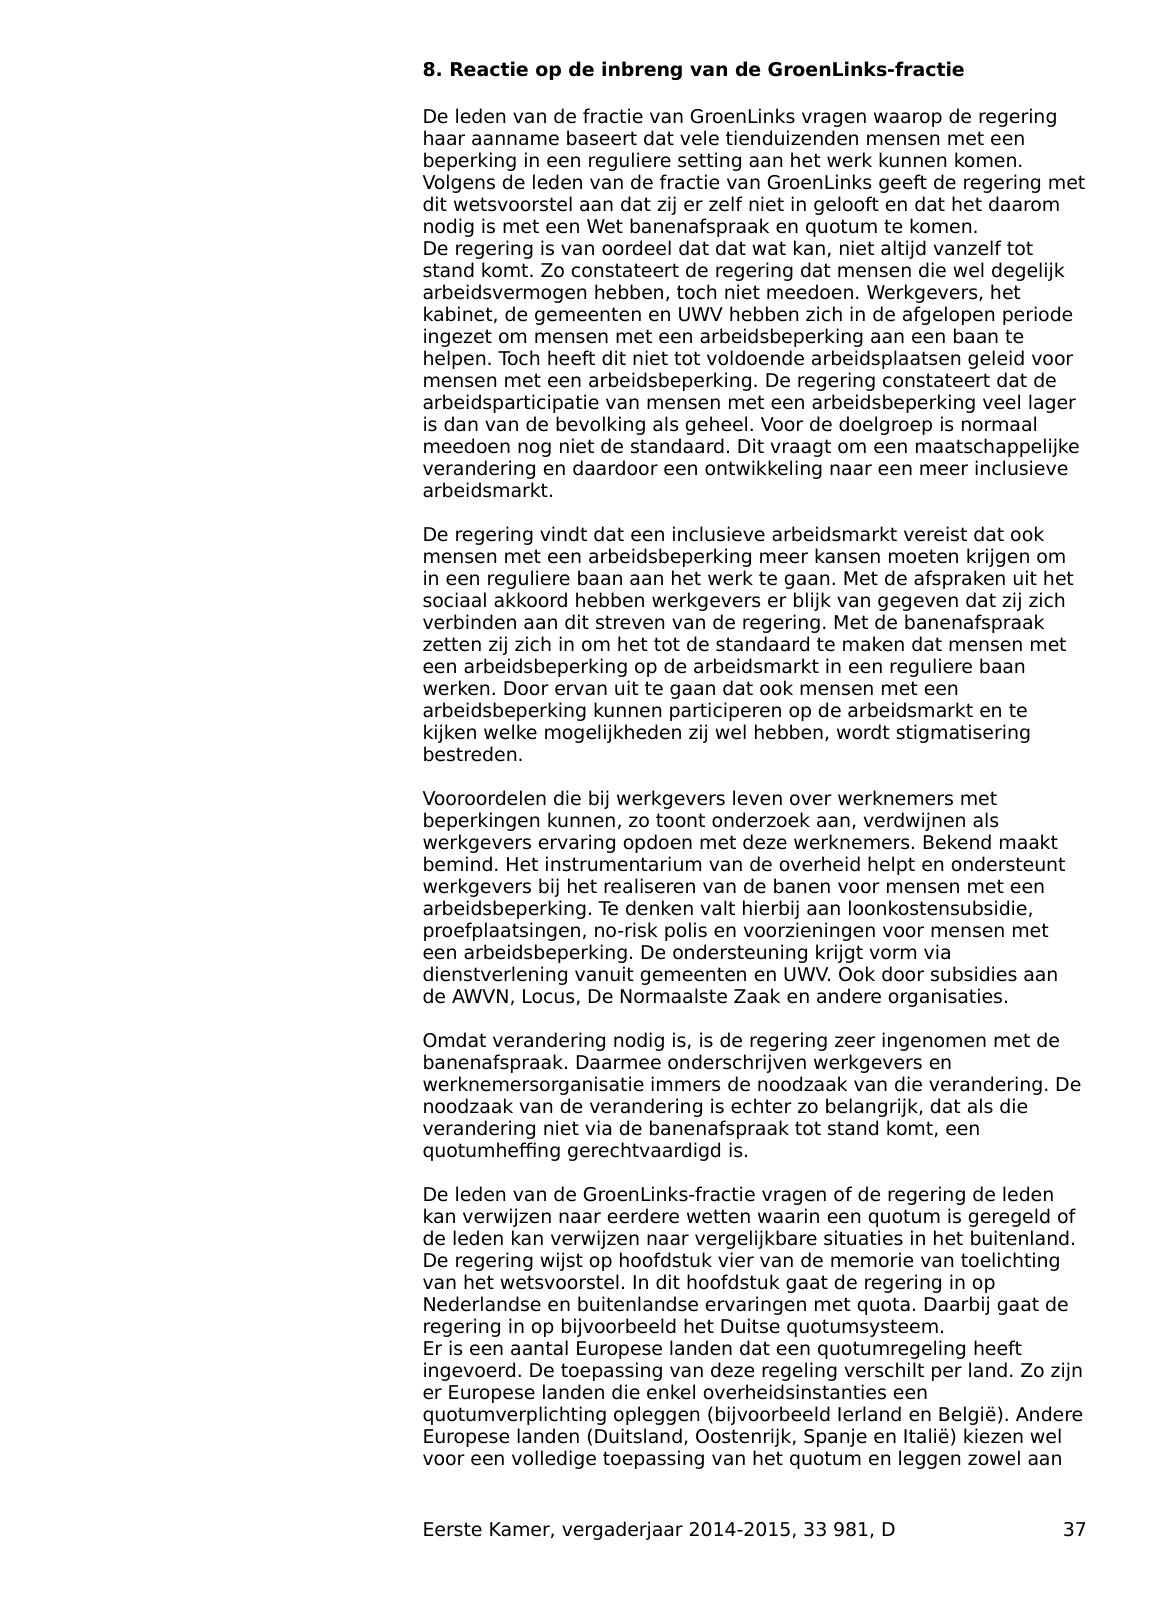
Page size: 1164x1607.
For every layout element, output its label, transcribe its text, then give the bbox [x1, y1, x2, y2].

text Omdat verandering nodig is, is de regering zeer ingenomen met de banenafspraak. Daarmee onderschrijven werkgevers en werknemersorganisatie immers de noodzaak van die verandering. De noodzaak van de verandering is echter zo belangrijk, dat als die verandering niet via de banenafspraak tot stand komt, een quotumheffing gerechtvaardigd is. [422, 1030, 1087, 1162]
text De leden van de fractie van GroenLinks vragen waarop de regering haar aanname baseert dat vele tienduizenden mensen met een beperking in een reguliere setting aan het werk kunnen komen. Volgens de leden van de fractie van GroenLinks geeft de regering met dit wetsvoorstel aan dat zij er zelf niet in gelooft en dat het daarom nodig is met een Wet banenafspraak en quotum te komen. [422, 106, 1087, 238]
text De regering vindt dat een inclusieve arbeidsmarkt vereist dat ook mensen met een arbeidsbeperking meer kansen moeten krijgen om in een reguliere baan aan het werk te gaan. Met de afspraken uit het sociaal akkoord hebben werkgevers er blijk van gegeven dat zij zich verbinden aan dit streven van de regering. Met de banenafspraak zetten zij zich in om het tot de standaard te maken dat mensen met een arbeidsbeperking op de arbeidsmarkt in een reguliere baan werken. Door ervan uit te gaan dat ook mensen met een arbeidsbeperking kunnen participeren op de arbeidsmarkt en te kijken welke mogelijkheden zij wel hebben, wordt stigmatisering bestreden. [422, 524, 1087, 766]
text Er is een aantal Europese landen dat een quotumregeling heeft ingevoerd. De toepassing van deze regeling verschilt per land. Zo zijn er Europese landen die enkel overheidsinstanties een quotumverplichting opleggen (bijvoorbeeld Ierland en België). Andere Europese landen (Duitsland, Oostenrijk, Spanje en Italië) kiezen wel voor een volledige toepassing van het quotum en leggen zowel aan [422, 1338, 1087, 1469]
text De leden van de GroenLinks-fractie vragen of de regering de leden kan verwijzen naar eerdere wetten waarin een quotum is geregeld of de leden kan verwijzen naar vergelijkbare situaties in het buitenland. [422, 1184, 1087, 1250]
subtitle 8. Reactie op de inbreng van de GroenLinks-fractie [422, 59, 1087, 81]
text De regering wijst op hoofdstuk vier van de memorie van toelichting van het wetsvoorstel. In dit hoofdstuk gaat de regering in op Nederlandse en buitenlandse ervaringen met quota. Daarbij gaat de regering in op bijvoorbeeld het Duitse quotumsysteem. [422, 1250, 1087, 1338]
text De regering is van oordeel dat dat wat kan, niet altijd vanzelf tot stand komt. Zo constateert de regering dat mensen die wel degelijk arbeidsvermogen hebben, toch niet meedoen. Werkgevers, het kabinet, de gemeenten en UWV hebben zich in de afgelopen periode ingezet om mensen met een arbeidsbeperking aan een baan te helpen. Toch heeft dit niet tot voldoende arbeidsplaatsen geleid voor mensen met een arbeidsbeperking. De regering constateert dat de arbeidsparticipatie van mensen met een arbeidsbeperking veel lager is dan van de bevolking als geheel. Voor de doelgroep is normaal meedoen nog niet de standaard. Dit vraagt om een maatschappelijke verandering en daardoor een ontwikkeling naar een meer inclusieve arbeidsmarkt. [422, 238, 1087, 502]
text Vooroordelen die bij werkgevers leven over werknemers met beperkingen kunnen, zo toont onderzoek aan, verdwijnen als werkgevers ervaring opdoen met deze werknemers. Bekend maakt bemind. Het instrumentarium van de overheid helpt en ondersteunt werkgevers bij het realiseren van de banen voor mensen met een arbeidsbeperking. Te denken valt hierbij aan loonkostensubsidie, proefplaatsingen, no-risk polis en voorzieningen voor mensen met een arbeidsbeperking. De ondersteuning krijgt vorm via dienstverlening vanuit gemeenten en UWV. Ook door subsidies aan de AWVN, Locus, De Normaalste Zaak en andere organisaties. [422, 788, 1087, 1008]
